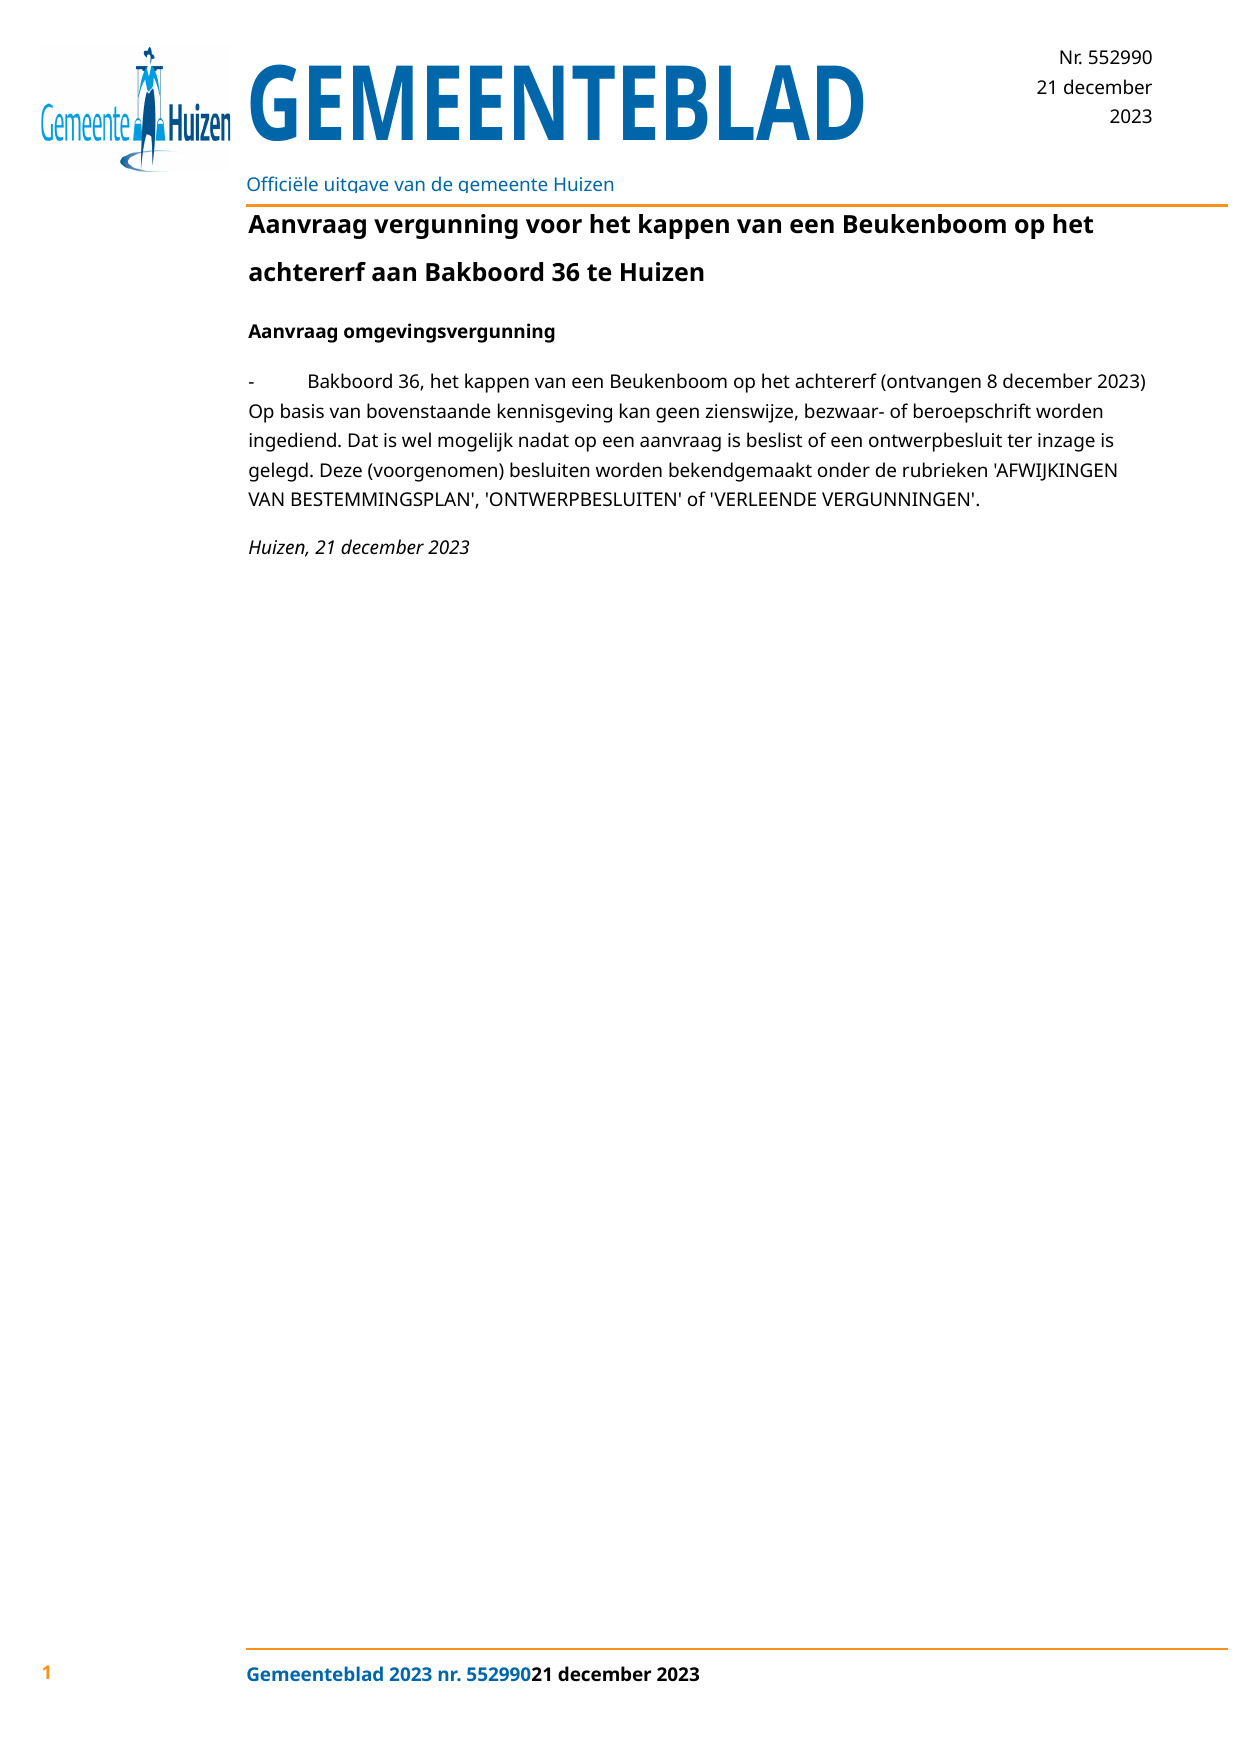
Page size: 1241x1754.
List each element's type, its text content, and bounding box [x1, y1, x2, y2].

picture [41, 47, 231, 172]
text Aanvraag omgevingsvergunning [248, 318, 1152, 344]
text Huizen, 21 december 2023 [248, 534, 1152, 560]
list Bakboord 36, het kappen van een Beukenboom op het achtererf (ontvangen 8 december 2023) [248, 368, 1152, 394]
text Op basis van bovenstaande kennisgeving kan geen zienswijze, bezwaar- of beroepschrift worden ingediend. Dat is wel mogelijk nadat op een aanvraag is beslist of een ontwerpbesluit ter inzage is gelegd. Deze (voorgenomen) besluiten worden bekendgemaakt onder de rubrieken 'AFWIJKINGEN VAN BESTEMMINGSPLAN', 'ONTWERPBESLUITEN' of 'VERLEENDE VERGUNNINGEN'. [248, 398, 1152, 512]
text Aanvraag vergunning voor het kappen van een Beukenboom op het achtererf aan Bakboord 36 te Huizen [248, 207, 1152, 288]
